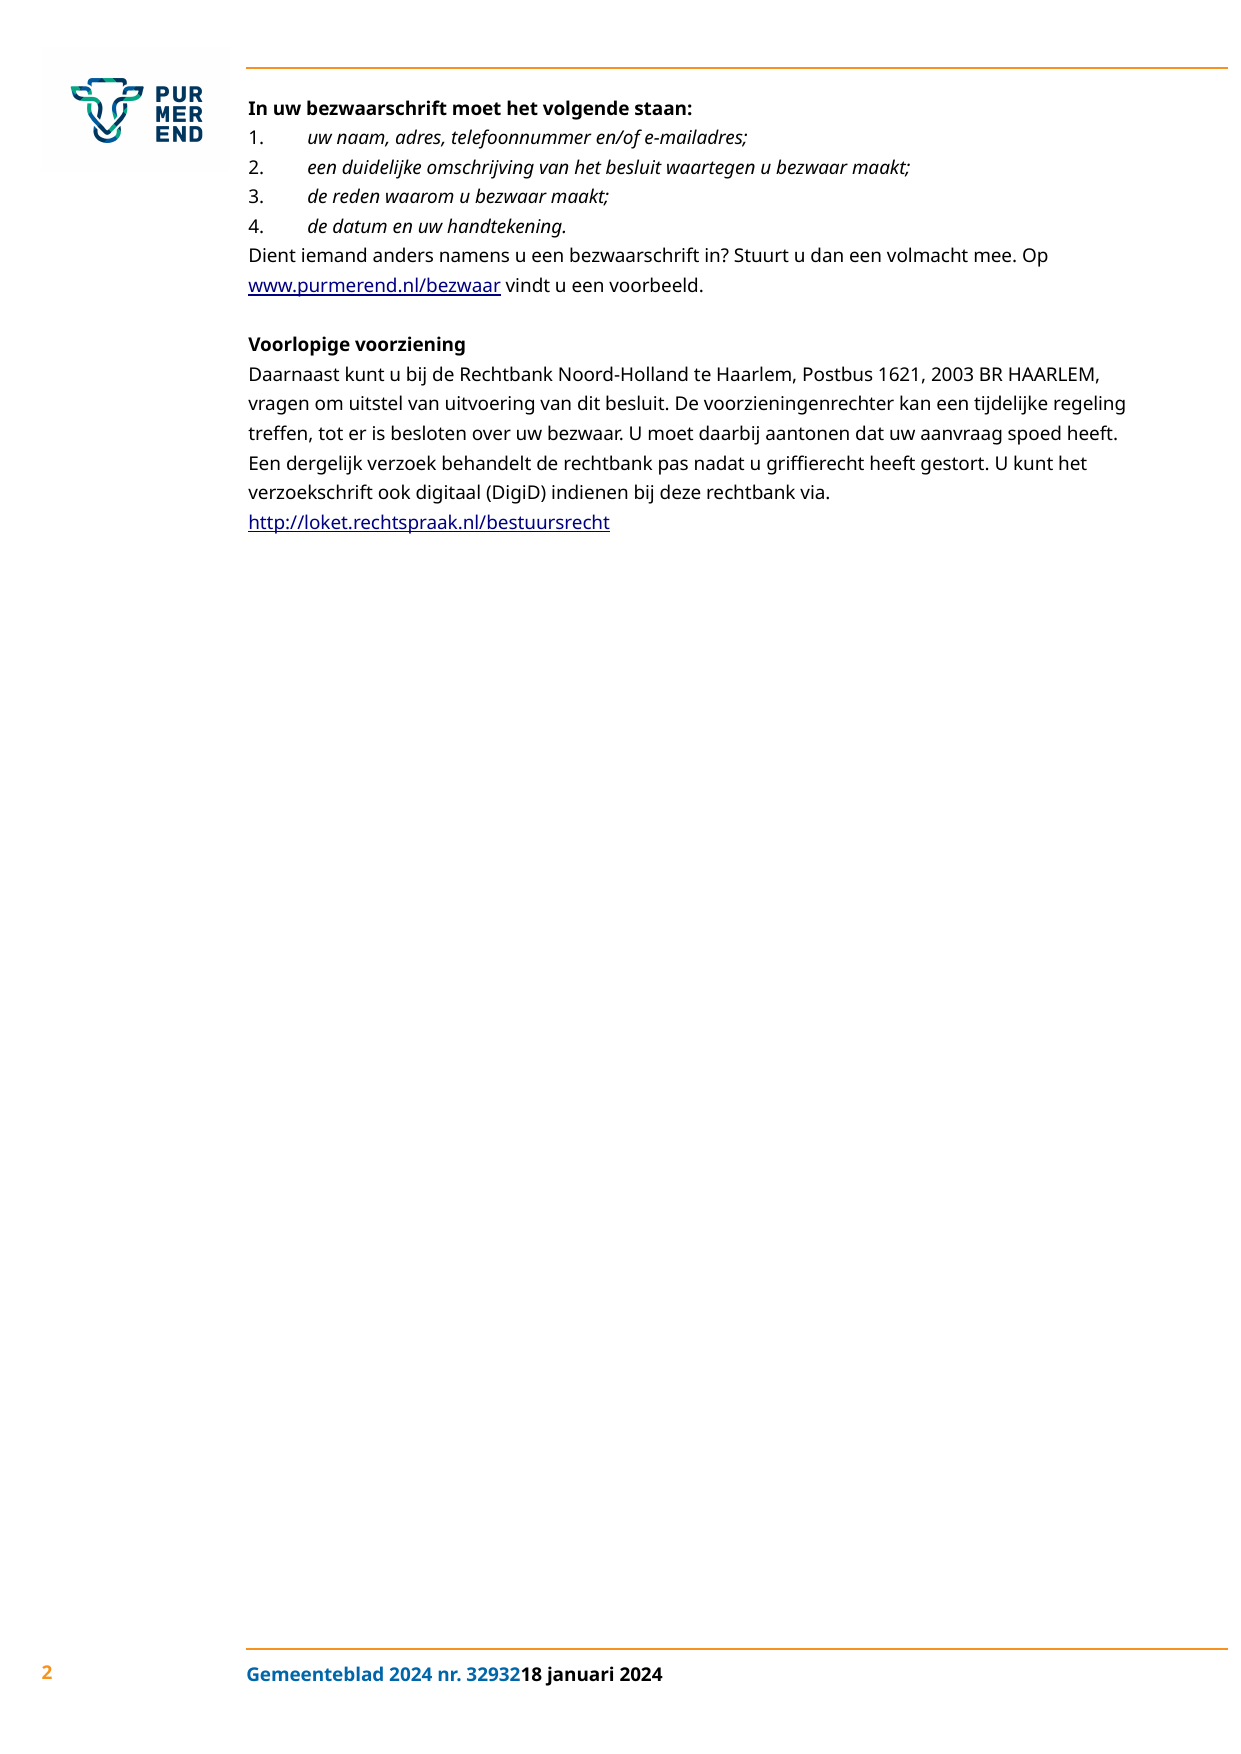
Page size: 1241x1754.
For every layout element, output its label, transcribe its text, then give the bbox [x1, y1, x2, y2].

list de datum en uw handtekening. [248, 213, 1152, 239]
text Dient iemand anders namens u een bezwaarschrift in? Stuurt u dan een volmacht mee. Op www.purmerend.nl/bezwaar vindt u een voorbeeld. [248, 243, 1152, 298]
list uw naam, adres, telefoonnummer en/of e-mailadres; [248, 124, 1152, 150]
text Daarnaast kunt u bij de Rechtbank Noord-Holland te Haarlem, Postbus 1621, 2003 BR HAARLEM, vragen om uitstel van uitvoering van dit besluit. De voorzieningenrechter kan een tijdelijke regeling treffen, tot er is besloten over uw bezwaar. U moet daarbij aantonen dat uw aanvraag spoed heeft. Een dergelijk verzoek behandelt de rechtbank pas nadat u griffierecht heeft gestort. U kunt het verzoekschrift ook digitaal (DigiD) indienen bij deze rechtbank via. http://loket.rechtspraak.nl/bestuursrecht [248, 361, 1152, 535]
picture [41, 47, 231, 172]
list een duidelijke omschrijving van het besluit waartegen u bezwaar maakt; [248, 154, 1152, 180]
list de reden waarom u bezwaar maakt; [248, 183, 1152, 209]
text In uw bezwaarschrift moet het volgende staan: [248, 95, 1152, 121]
text Voorlopige voorziening [248, 331, 1152, 357]
